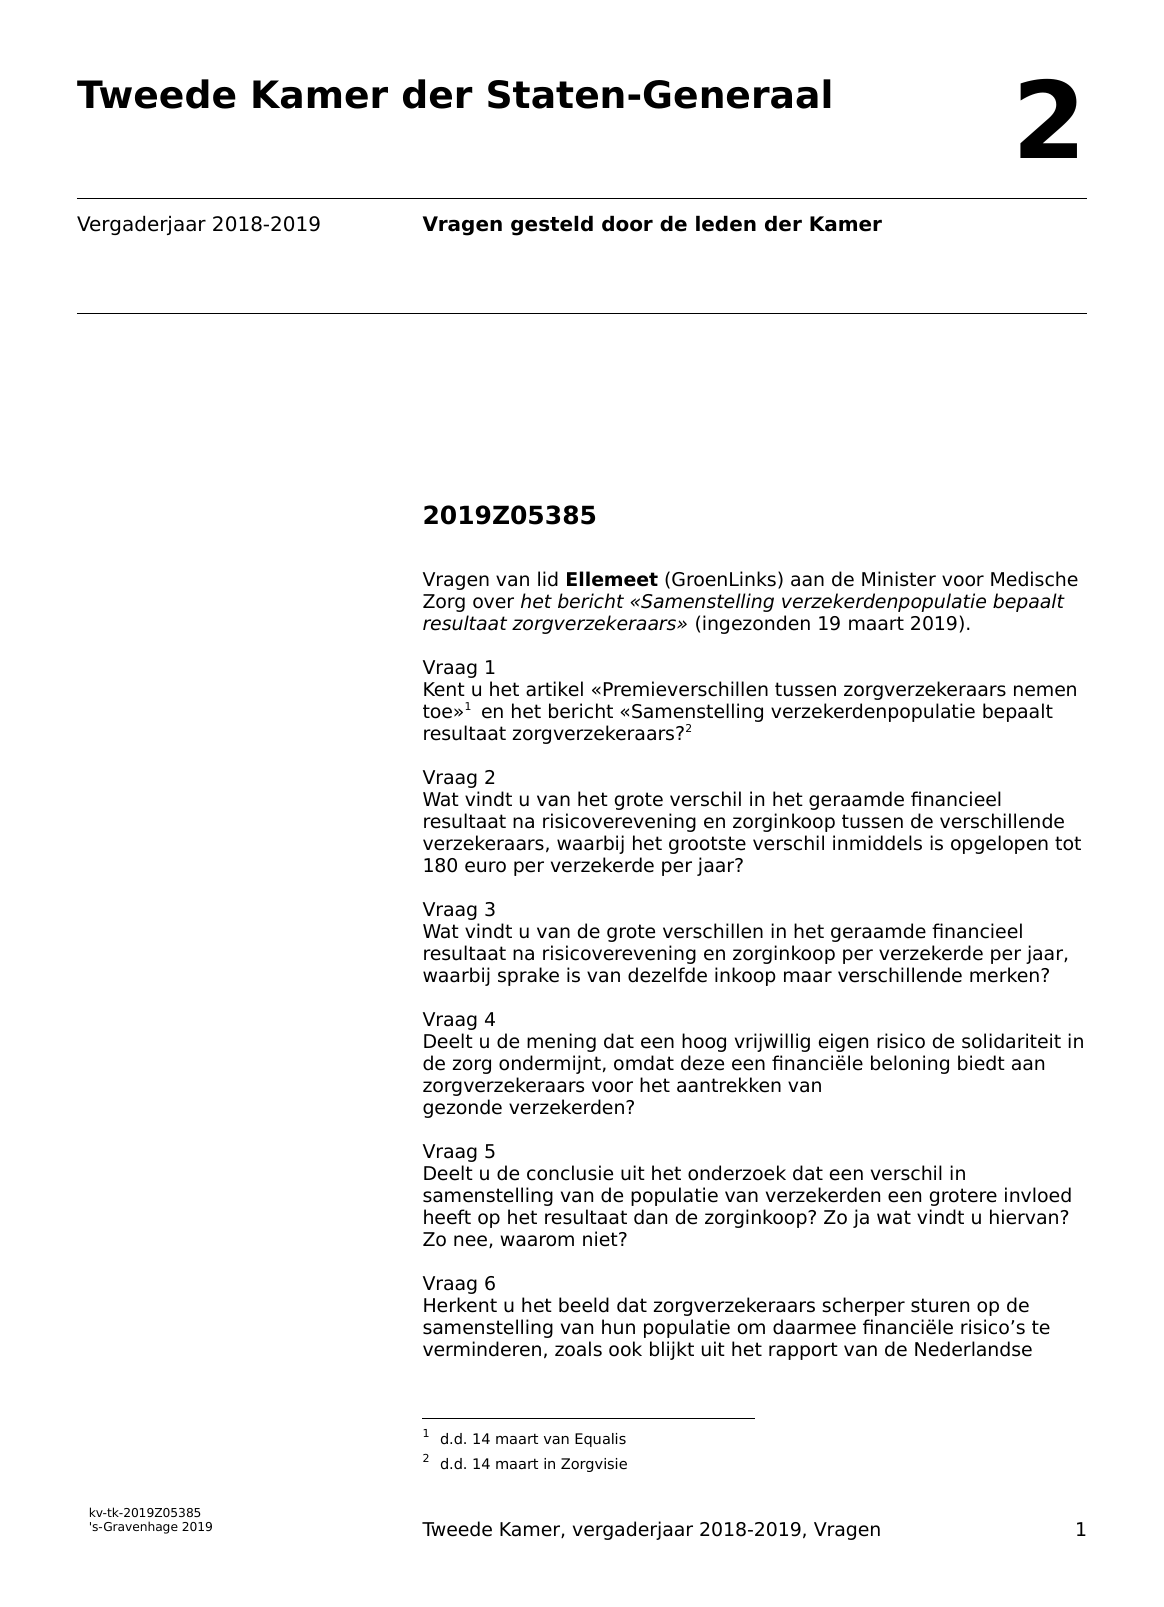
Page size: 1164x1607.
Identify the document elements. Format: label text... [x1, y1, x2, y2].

text Vraag 4 [422, 1009, 1087, 1031]
text gezonde verzekerden? [422, 1097, 1087, 1119]
text Wat vindt u van het grote verschil in het geraamde financieel resultaat na risicoverevening en zorginkoop tussen de verschillende verzekeraars, waarbij het grootste verschil inmiddels is opgelopen tot 180 euro per verzekerde per jaar? [422, 789, 1087, 877]
text Vraag 3 [422, 899, 1087, 921]
text Deelt u de conclusie uit het onderzoek dat een verschil in samenstelling van de populatie van verzekerden een grotere invloed heeft op het resultaat dan de zorginkoop? Zo ja wat vindt u hiervan? Zo nee, waarom niet? [422, 1163, 1087, 1251]
table_header Tweede Kamer der Staten-Generaal [77, 59, 886, 198]
text d.d. 14 maart van Equalis [422, 1427, 1087, 1449]
text Wat vindt u van de grote verschillen in het geraamde financieel resultaat na risicoverevening en zorginkoop per verzekerde per jaar, waarbij sprake is van dezelfde inkoop maar verschillende merken? [422, 921, 1087, 987]
table_cell Vragen gesteld door de leden der Kamer [422, 199, 1087, 313]
text Vraag 5 [422, 1141, 1087, 1163]
text Vragen van lid Ellemeet (GroenLinks) aan de Minister voor Medische Zorg over het bericht «Samenstelling verzekerdenpopulatie bepaalt resultaat zorgverzekeraars» (ingezonden 19 maart 2019). [422, 569, 1087, 635]
table_header 2 [886, 59, 1087, 198]
text Vraag 1 [422, 657, 1087, 679]
text Herkent u het beeld dat zorgverzekeraars scherper sturen op de samenstelling van hun populatie om daarmee financiële risico’s te verminderen, zoals ook blijkt uit het rapport van de Nederlandse [422, 1295, 1087, 1361]
text Kent u het artikel «Premieverschillen tussen zorgverzekeraars nemen toe» en het bericht «Samenstelling verzekerdenpopulatie bepaalt resultaat zorgverzekeraars? [422, 679, 1087, 745]
table_cell Vergaderjaar 2018-2019 [77, 199, 422, 313]
text Vraag 6 [422, 1273, 1087, 1295]
text 's-Gravenhage 2019 [88, 1520, 323, 1534]
text kv-tk-2019Z05385 [88, 1506, 323, 1520]
text Vraag 2 [422, 767, 1087, 789]
text Deelt u de mening dat een hoog vrijwillig eigen risico de solidariteit in de zorg ondermijnt, omdat deze een financiële beloning biedt aan zorgverzekeraars voor het aantrekken van [422, 1031, 1087, 1097]
text 2019Z05385 [422, 501, 1087, 531]
text d.d. 14 maart in Zorgvisie [422, 1452, 1087, 1474]
